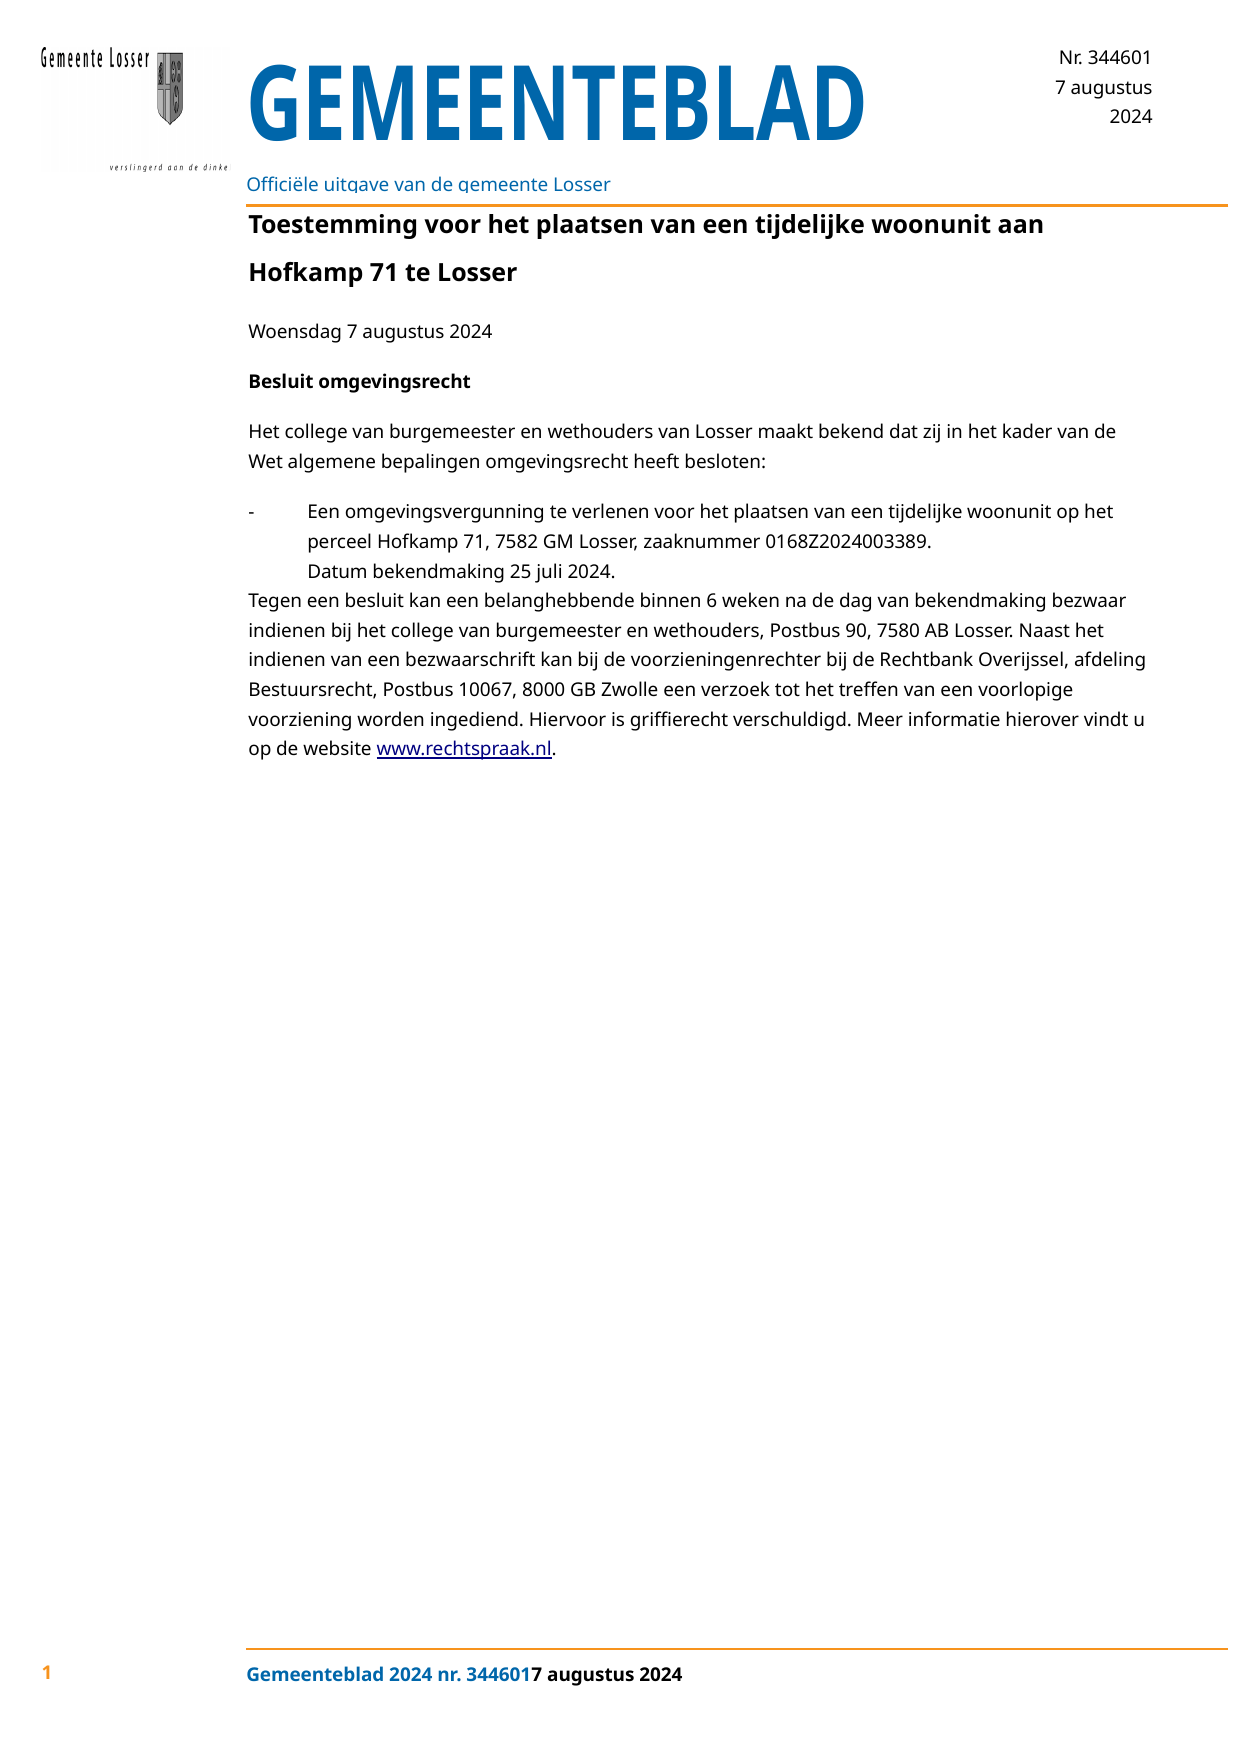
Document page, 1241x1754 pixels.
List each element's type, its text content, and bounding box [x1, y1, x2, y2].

text Besluit omgevingsrecht [248, 368, 1152, 394]
list Een omgevingsvergunning te verlenen voor het plaatsen van een tijdelijke woonunit op het perceel Hofkamp 71, 7582 GM Losser, zaaknummer 0168Z2024003389. [248, 499, 1152, 554]
text Het college van burgemeester en wethouders van Losser maakt bekend dat zij in het kader van de Wet algemene bepalingen omgevingsrecht heeft besloten: [248, 419, 1152, 474]
text Toestemming voor het plaatsen van een tijdelijke woonunit aan Hofkamp 71 te Losser [248, 207, 1152, 288]
text Woensdag 7 augustus 2024 [248, 318, 1152, 344]
picture [41, 47, 231, 172]
text Tegen een besluit kan een belanghebbende binnen 6 weken na de dag van bekendmaking bezwaar indienen bij het college van burgemeester en wethouders, Postbus 90, 7580 AB Losser. Naast het indienen van een bezwaarschrift kan bij de voorzieningenrechter bij de Rechtbank Overijssel, afdeling Bestuursrecht, Postbus 10067, 8000 GB Zwolle een verzoek tot het treffen van een voorlopige voorziening worden ingediend. Hiervoor is griffierecht verschuldigd. Meer informatie hierover vindt u op de website www.rechtspraak.nl. [248, 587, 1152, 761]
list Datum bekendmaking 25 juli 2024. [248, 558, 1152, 584]
